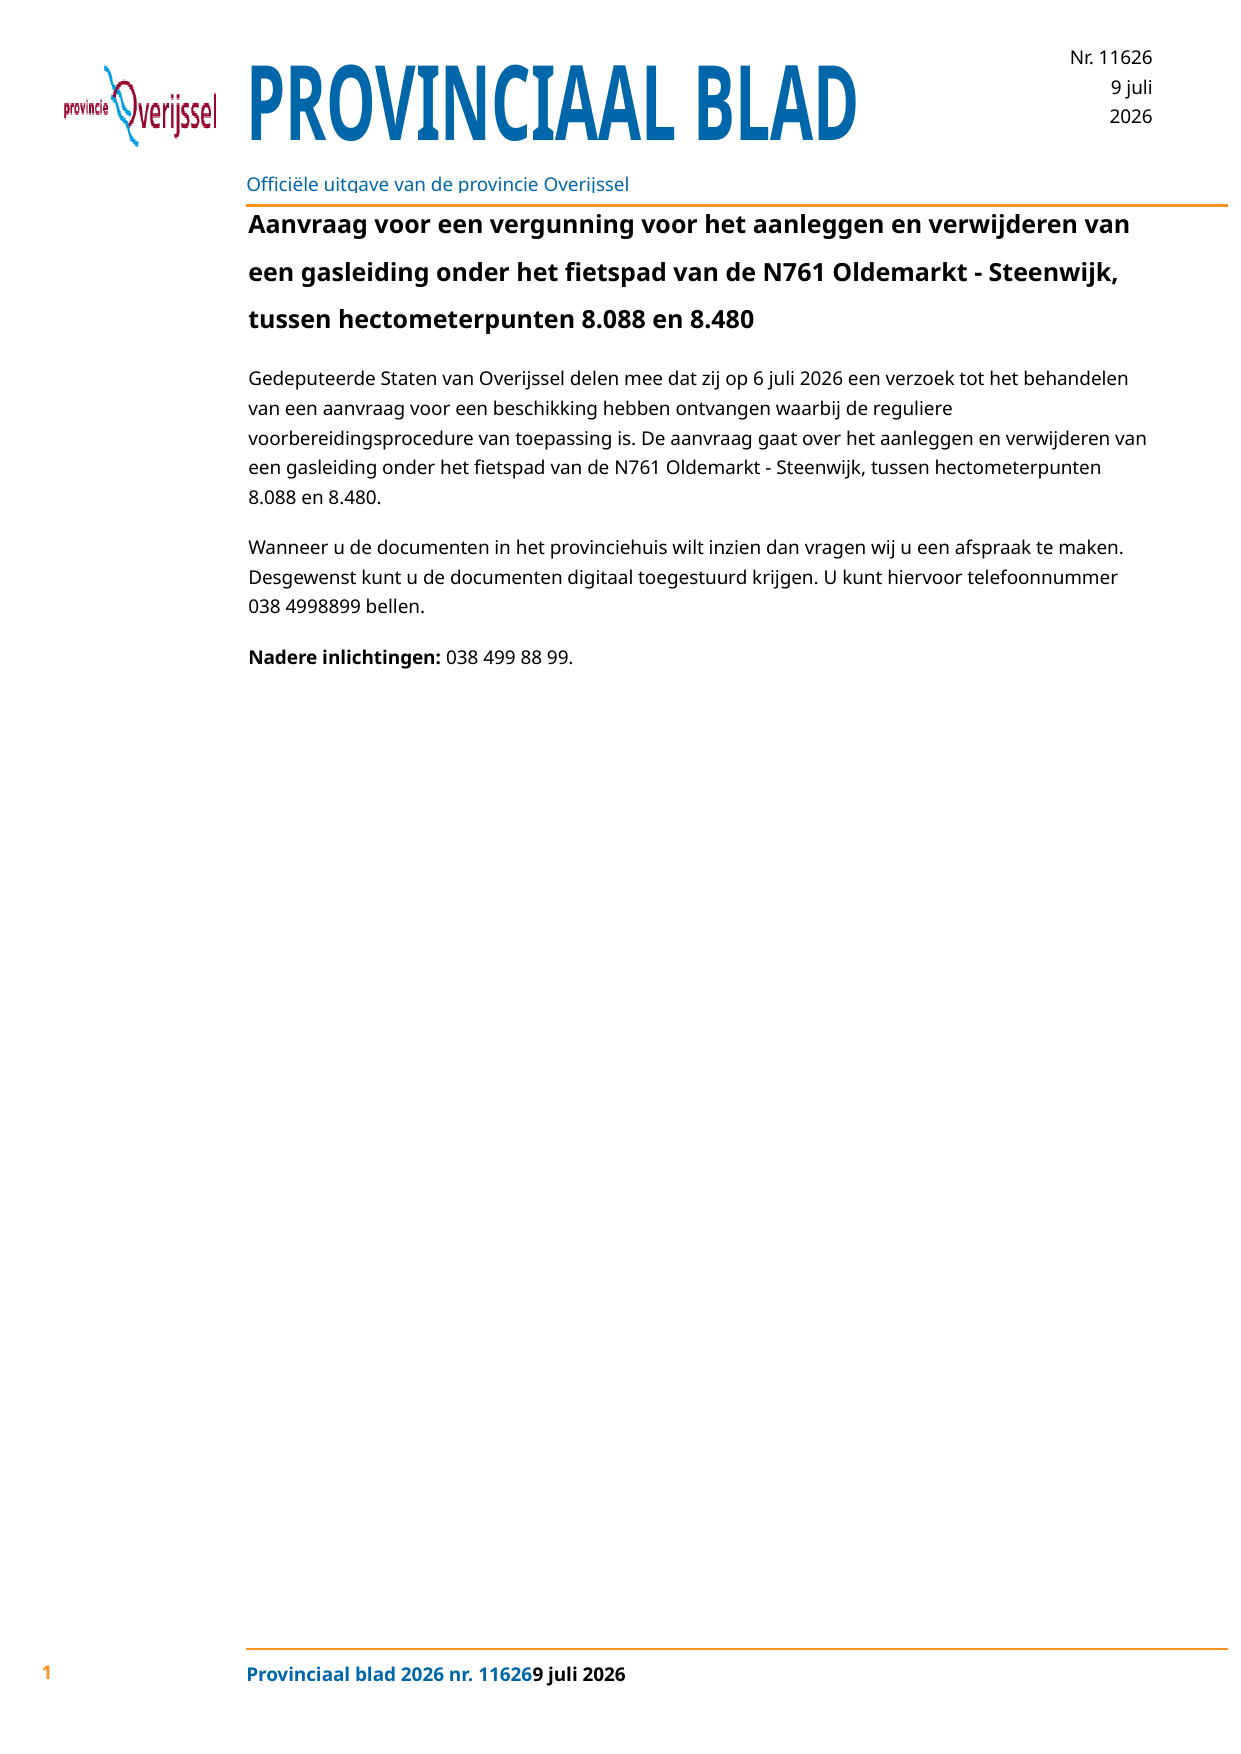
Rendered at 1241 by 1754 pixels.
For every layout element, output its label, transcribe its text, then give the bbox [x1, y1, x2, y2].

text Wanneer u de documenten in het provinciehuis wilt inzien dan vragen wij u een afspraak te maken. Desgewenst kunt u de documenten digitaal toegestuurd krijgen. U kunt hiervoor telefoonnummer 038 4998899 bellen. [248, 534, 1152, 619]
text Nadere inlichtingen: 038 499 88 99. [248, 644, 1152, 669]
text Aanvraag voor een vergunning voor het aanleggen en verwijderen van een gasleiding onder het fietspad van de N761 Oldemarkt - Steenwijk, tussen hectometerpunten 8.088 en 8.480 [248, 207, 1152, 336]
text Gedeputeerde Staten van Overijssel delen mee dat zij op 6 juli 2026 een verzoek tot het behandelen van een aanvraag voor een beschikking hebben ontvangen waarbij de reguliere voorbereidingsprocedure van toepassing is. De aanvraag gaat over het aanleggen en verwijderen van een gasleiding onder het fietspad van de N761 Oldemarkt - Steenwijk, tussen hectometerpunten 8.088 en 8.480. [248, 366, 1152, 509]
picture [41, 47, 231, 172]
